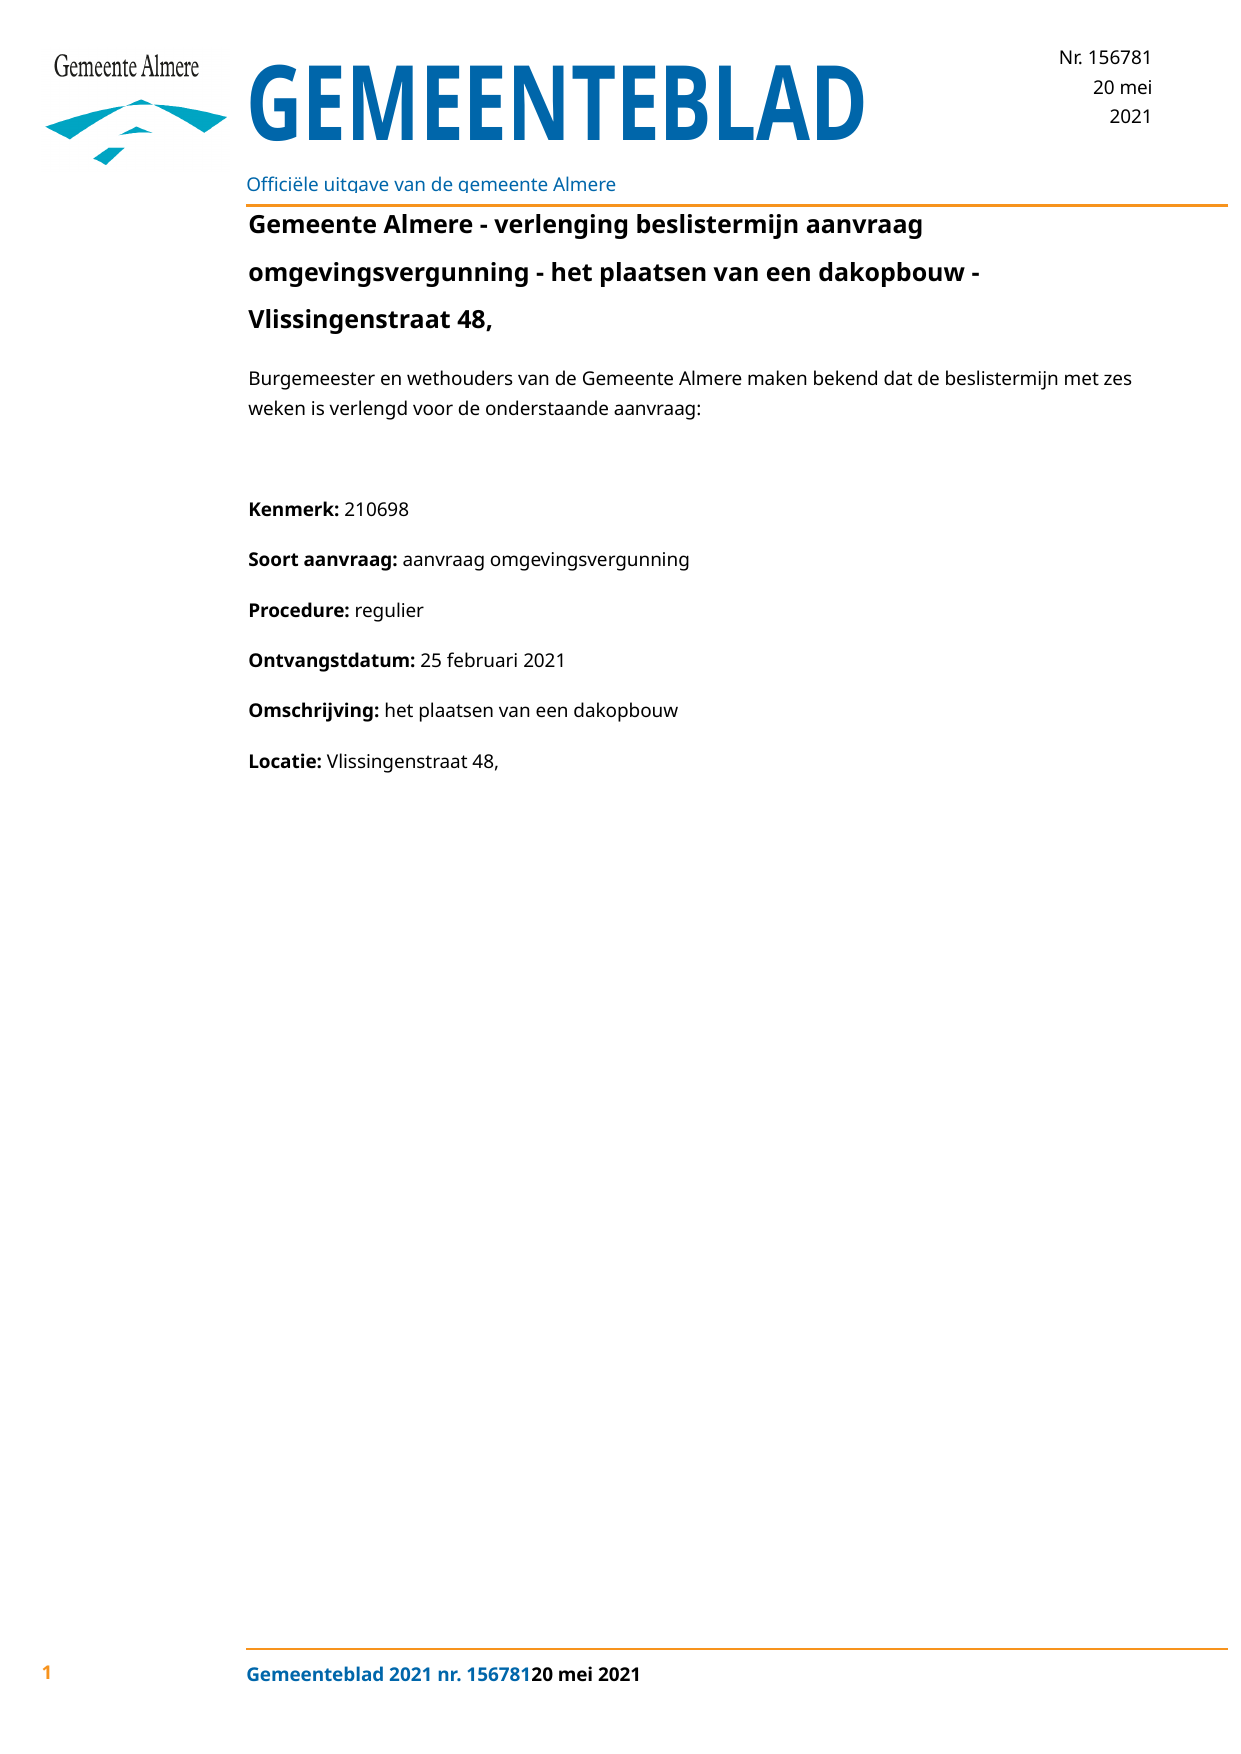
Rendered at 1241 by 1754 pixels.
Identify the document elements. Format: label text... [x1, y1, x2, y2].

text Burgemeester en wethouders van de Gemeente Almere maken bekend dat de beslistermijn met zes weken is verlengd voor de onderstaande aanvraag: [248, 366, 1152, 421]
picture [41, 47, 231, 172]
text Procedure: regulier [248, 597, 1152, 622]
text Ontvangstdatum: 25 februari 2021 [248, 647, 1152, 673]
text Soort aanvraag: aanvraag omgevingsvergunning [248, 546, 1152, 572]
text Locatie: Vlissingenstraat 48, [248, 748, 1152, 774]
text Gemeente Almere - verlenging beslistermijn aanvraag omgevingsvergunning - het plaatsen van een dakopbouw - Vlissingenstraat 48, [248, 207, 1152, 336]
text Kenmerk: 210698 [248, 496, 1152, 522]
text Omschrijving: het plaatsen van een dakopbouw [248, 698, 1152, 723]
